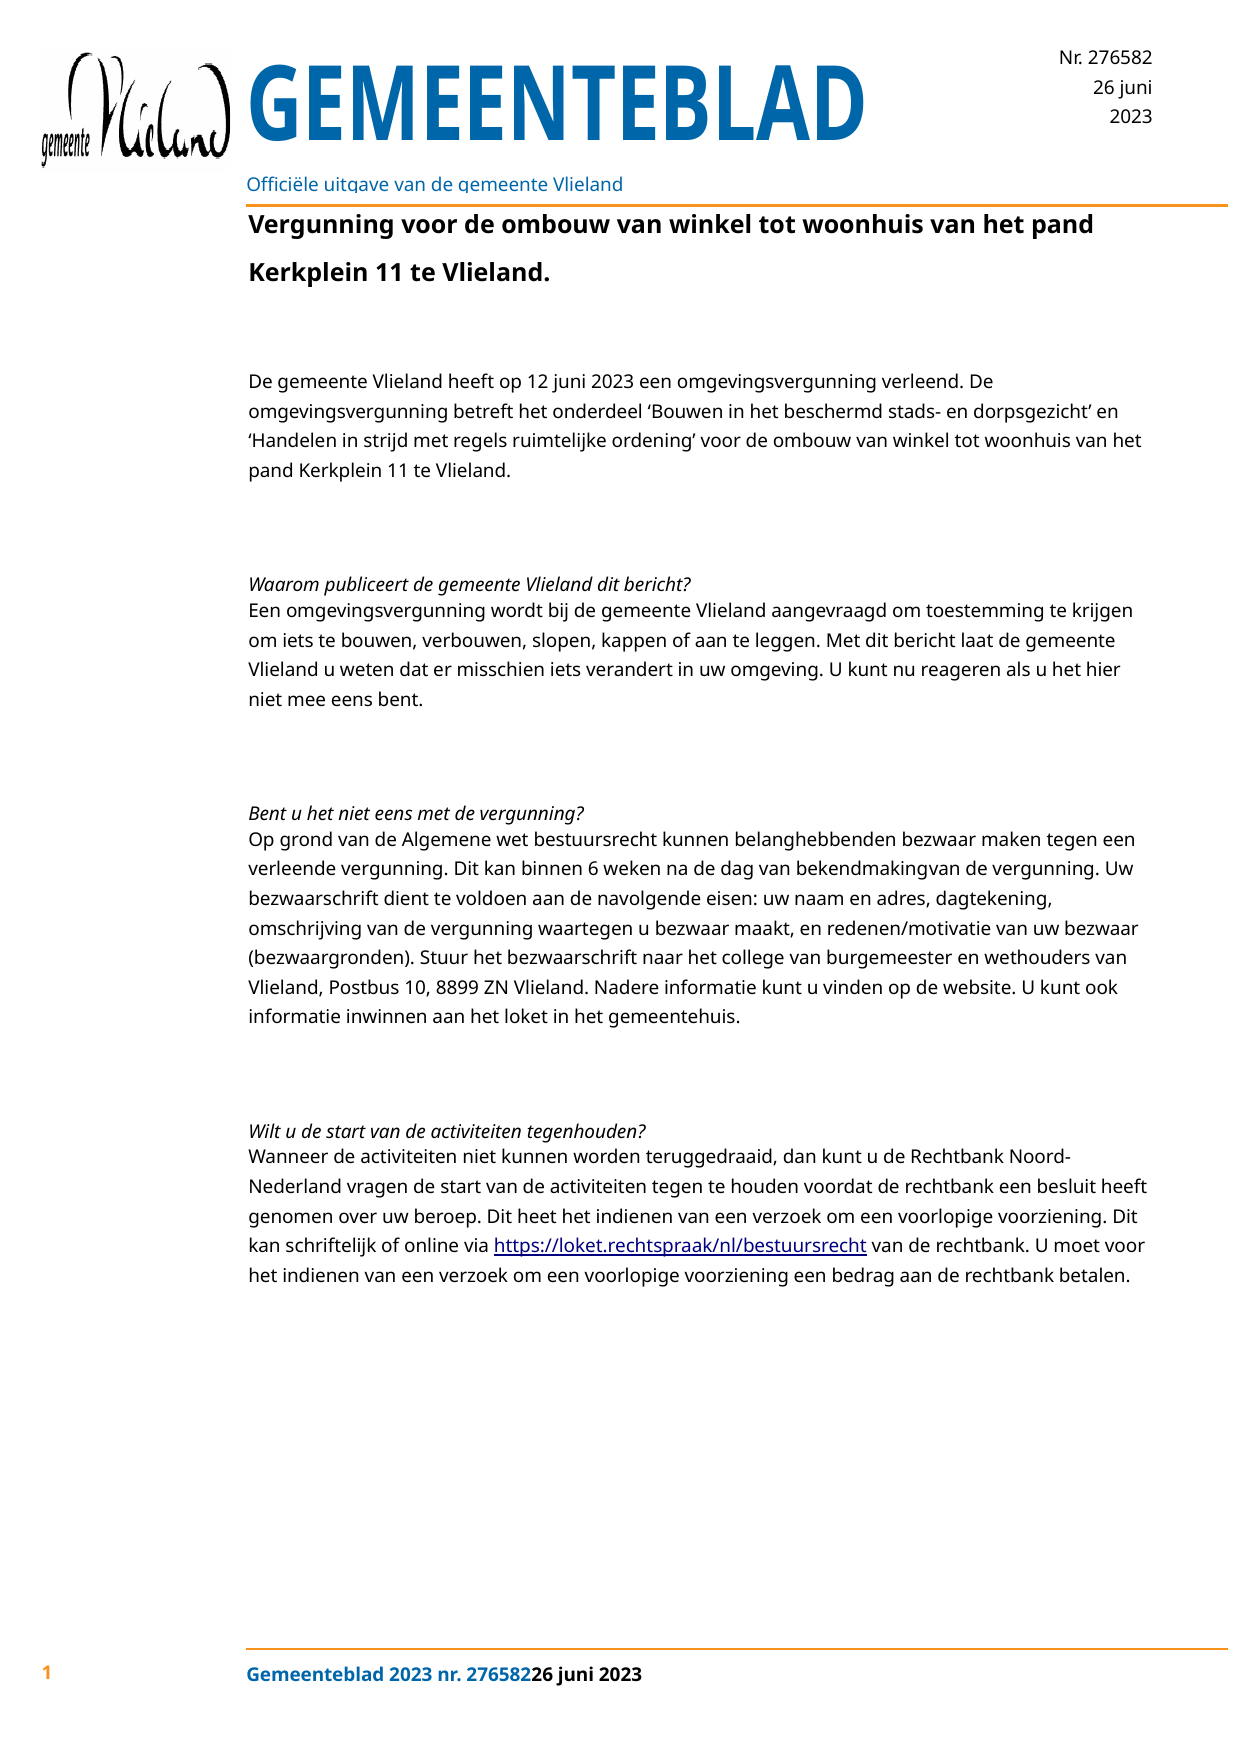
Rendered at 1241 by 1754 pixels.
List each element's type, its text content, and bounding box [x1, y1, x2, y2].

text Vergunning voor de ombouw van winkel tot woonhuis van het pand Kerkplein 11 te Vlieland. [248, 207, 1152, 288]
text Wilt u de start van de activiteiten tegenhouden? [248, 1118, 1152, 1144]
text De gemeente Vlieland heeft op 12 juni 2023 een omgevingsvergunning verleend. De omgevingsvergunning betreft het onderdeel ‘Bouwen in het beschermd stads- en dorpsgezicht’ en ‘Handelen in strijd met regels ruimtelijke ordening’ voor de ombouw van winkel tot woonhuis van het pand Kerkplein 11 te Vlieland. [248, 368, 1152, 483]
text Waarom publiceert de gemeente Vlieland dit bericht? [248, 571, 1152, 597]
text Wanneer de activiteiten niet kunnen worden teruggedraaid, dan kunt u de Rechtbank Noord-Nederland vragen de start van de activiteiten tegen te houden voordat de rechtbank een besluit heeft genomen over uw beroep. Dit heet het indienen van een verzoek om een voorlopige voorziening. Dit kan schriftelijk of online via https://loket.rechtspraak/nl/bestuursrecht van de rechtbank. U moet voor het indienen van een verzoek om een voorlopige voorziening een bedrag aan de rechtbank betalen. [248, 1144, 1152, 1288]
picture [41, 47, 231, 172]
text Bent u het niet eens met de vergunning? [248, 800, 1152, 826]
text Op grond van de Algemene wet bestuursrecht kunnen belanghebbenden bezwaar maken tegen een verleende vergunning. Dit kan binnen 6 weken na de dag van bekendmakingvan de vergunning. Uw bezwaarschrift dient te voldoen aan de navolgende eisen: uw naam en adres, dagtekening, omschrijving van de vergunning waartegen u bezwaar maakt, en redenen/motivatie van uw bezwaar (bezwaargronden). Stuur het bezwaarschrift naar het college van burgemeester en wethouders van Vlieland, Postbus 10, 8899 ZN Vlieland. Nadere informatie kunt u vinden op de website. U kunt ook informatie inwinnen aan het loket in het gemeentehuis. [248, 826, 1152, 1029]
text Een omgevingsvergunning wordt bij de gemeente Vlieland aangevraagd om toestemming te krijgen om iets te bouwen, verbouwen, slopen, kappen of aan te leggen. Met dit bericht laat de gemeente Vlieland u weten dat er misschien iets verandert in uw omgeving. U kunt nu reageren als u het hier niet mee eens bent. [248, 597, 1152, 712]
